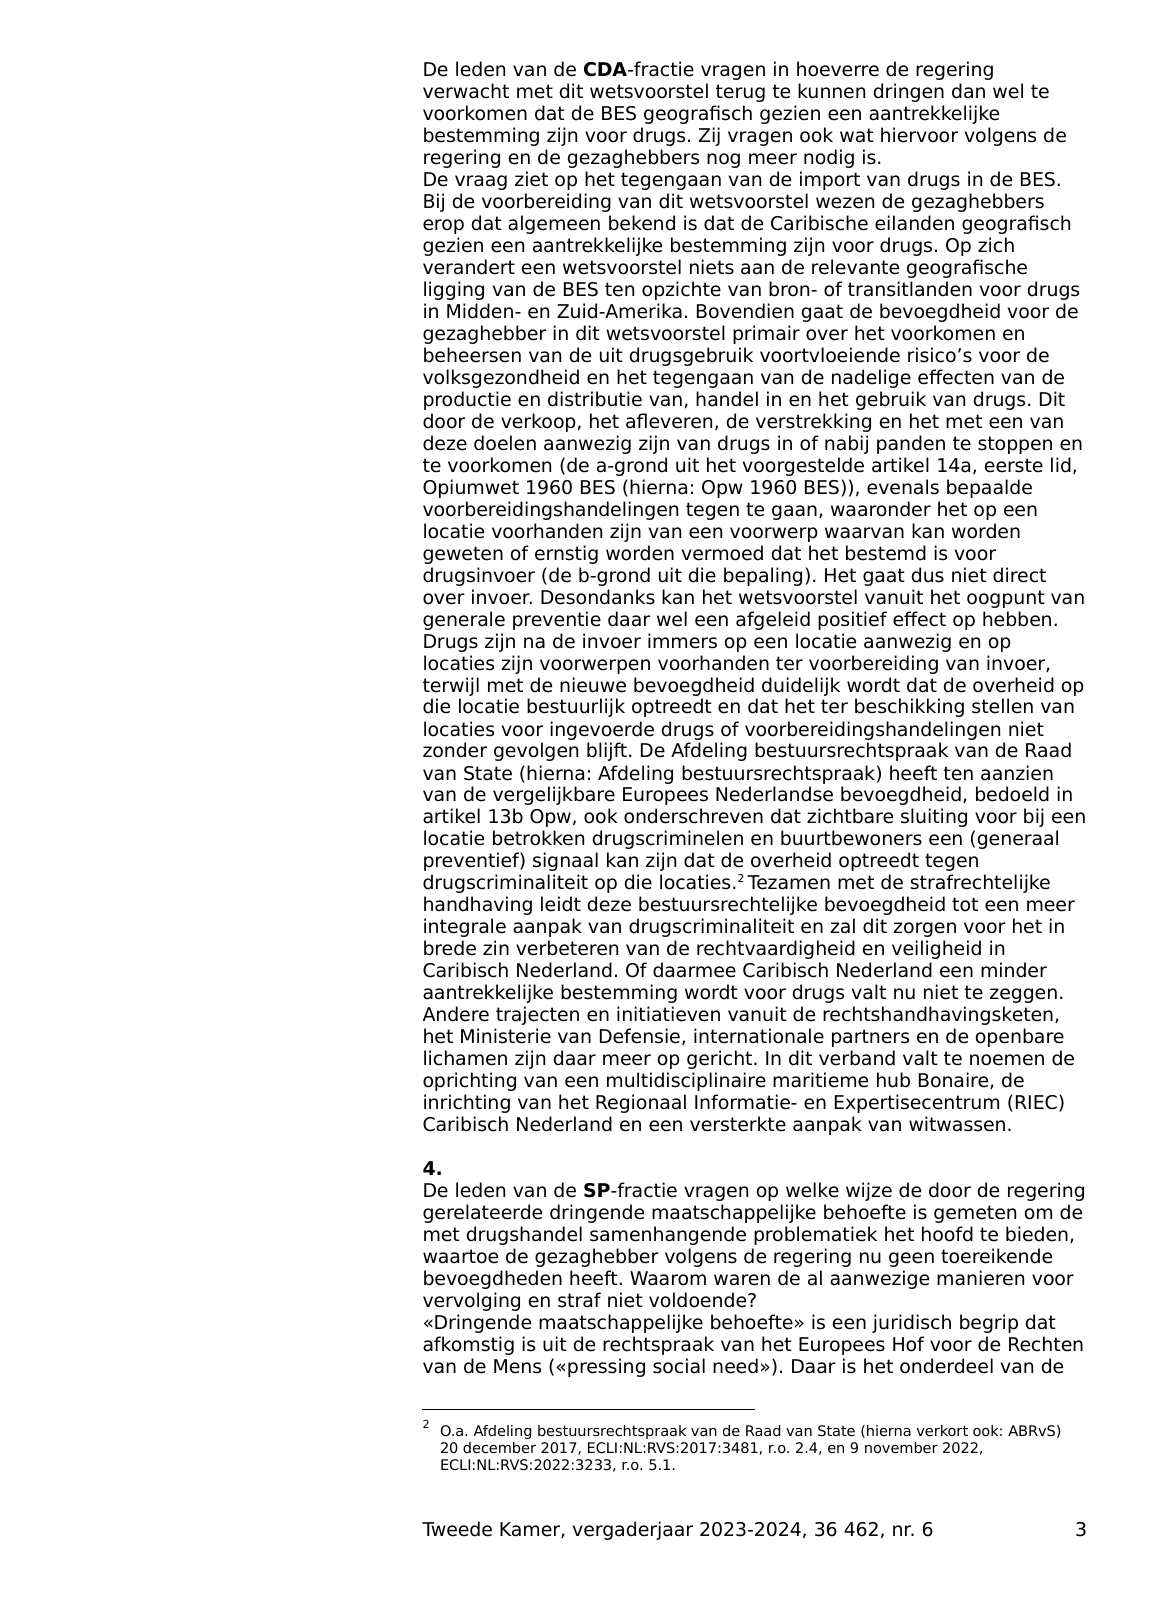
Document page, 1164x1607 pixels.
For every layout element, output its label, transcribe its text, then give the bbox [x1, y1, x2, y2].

text «Dringende maatschappelijke behoefte» is een juridisch begrip dat afkomstig is uit de rechtspraak van het Europees Hof voor de Rechten van de Mens («pressing social need»). Daar is het onderdeel van de [422, 1312, 1087, 1378]
text De leden van de SP-fractie vragen op welke wijze de door de regering gerelateerde dringende maatschappelijke behoefte is gemeten om de met drugshandel samenhangende problematiek het hoofd te bieden, waartoe de gezaghebber volgens de regering nu geen toereikende bevoegdheden heeft. Waarom waren de al aanwezige manieren voor vervolging en straf niet voldoende? [422, 1180, 1087, 1312]
text O.a. Afdeling bestuursrechtspraak van de Raad van State (hierna verkort ook: ABRvS) 20 december 2017, ECLI:NL:RVS:2017:3481, r.o. 2.4, en 9 november 2022, ECLI:NL:RVS:2022:3233, r.o. 5.1. [422, 1418, 1087, 1474]
text 4. [422, 1158, 1087, 1180]
text De vraag ziet op het tegengaan van de import van drugs in de BES. Bij de voorbereiding van dit wetsvoorstel wezen de gezaghebbers erop dat algemeen bekend is dat de Caribische eilanden geografisch gezien een aantrekkelijke bestemming zijn voor drugs. Op zich verandert een wetsvoorstel niets aan de relevante geografische ligging van de BES ten opzichte van bron- of transitlanden voor drugs in Midden- en Zuid-Amerika. Bovendien gaat de bevoegdheid voor de gezaghebber in dit wetsvoorstel primair over het voorkomen en beheersen van de uit drugsgebruik voortvloeiende risico’s voor de volksgezondheid en het tegengaan van de nadelige effecten van de productie en distributie van, handel in en het gebruik van drugs. Dit door de verkoop, het afleveren, de verstrekking en het met een van deze doelen aanwezig zijn van drugs in of nabij panden te stoppen en te voorkomen (de a-grond uit het voorgestelde artikel 14a, eerste lid, Opiumwet 1960 BES (hierna: Opw 1960 BES)), evenals bepaalde voorbereidingshandelingen tegen te gaan, waaronder het op een locatie voorhanden zijn van een voorwerp waarvan kan worden geweten of ernstig worden vermoed dat het bestemd is voor drugsinvoer (de b-grond uit die bepaling). Het gaat dus niet direct over invoer. Desondanks kan het wetsvoorstel vanuit het oogpunt van generale preventie daar wel een afgeleid positief effect op hebben. Drugs zijn na de invoer immers op een locatie aanwezig en op locaties zijn voorwerpen voorhanden ter voorbereiding van invoer, terwijl met de nieuwe bevoegdheid duidelijk wordt dat de overheid op die locatie bestuurlijk optreedt en dat het ter beschikking stellen van locaties voor ingevoerde drugs of voorbereidingshandelingen niet zonder gevolgen blijft. De Afdeling bestuursrechtspraak van de Raad van State (hierna: Afdeling bestuursrechtspraak) heeft ten aanzien van de vergelijkbare Europees Nederlandse bevoegdheid, bedoeld in artikel 13b Opw, ook onderschreven dat zichtbare sluiting voor bij een locatie betrokken drugscriminelen en buurtbewoners een (generaal preventief) signaal kan zijn dat de overheid optreedt tegen drugscriminaliteit op die locaties.Tezamen met de strafrechtelijke handhaving leidt deze bestuursrechtelijke bevoegdheid tot een meer integrale aanpak van drugscriminaliteit en zal dit zorgen voor het in brede zin verbeteren van de rechtvaardigheid en veiligheid in Caribisch Nederland. Of daarmee Caribisch Nederland een minder aantrekkelijke bestemming wordt voor drugs valt nu niet te zeggen. Andere trajecten en initiatieven vanuit de rechtshandhavingsketen, het Ministerie van Defensie, internationale partners en de openbare lichamen zijn daar meer op gericht. In dit verband valt te noemen de oprichting van een multidisciplinaire maritieme hub Bonaire, de inrichting van het Regionaal Informatie- en Expertisecentrum (RIEC) Caribisch Nederland en een versterkte aanpak van witwassen. [422, 169, 1087, 1136]
text De leden van de CDA-fractie vragen in hoeverre de regering verwacht met dit wetsvoorstel terug te kunnen dringen dan wel te voorkomen dat de BES geografisch gezien een aantrekkelijke bestemming zijn voor drugs. Zij vragen ook wat hiervoor volgens de regering en de gezaghebbers nog meer nodig is. [422, 59, 1087, 169]
